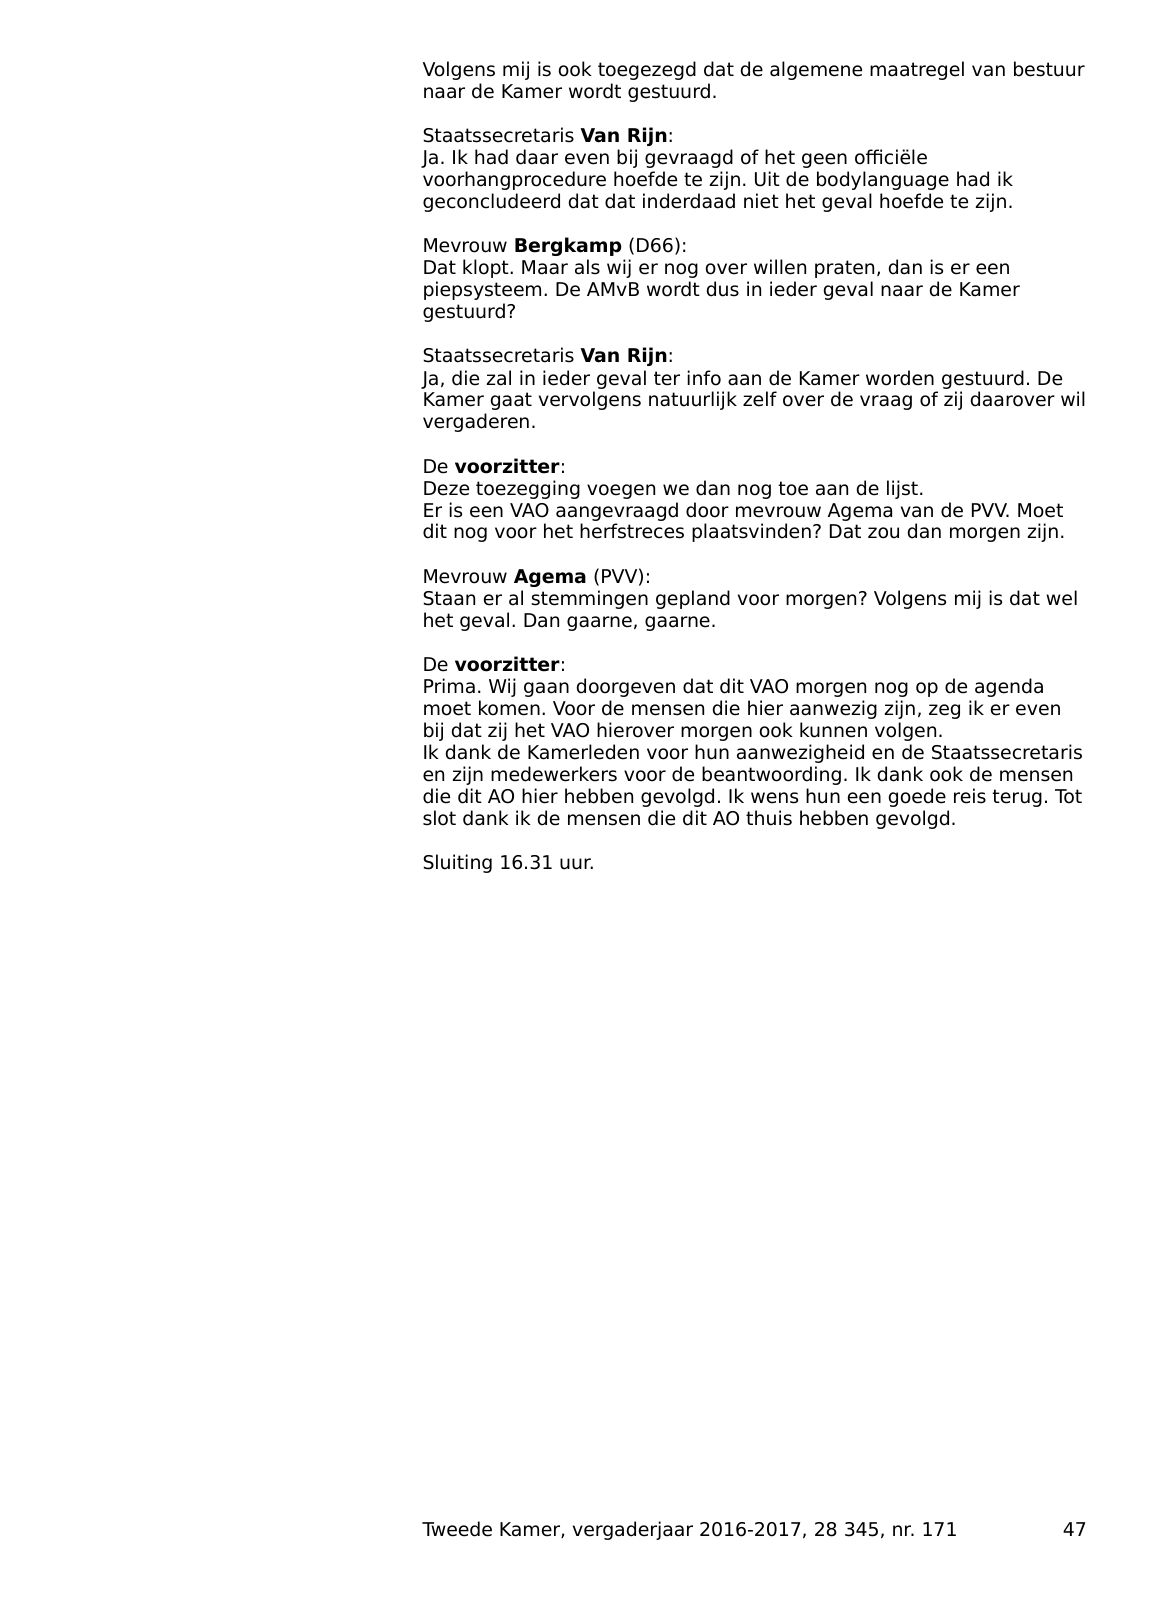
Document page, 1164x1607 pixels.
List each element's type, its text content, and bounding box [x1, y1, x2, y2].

text Ja. Ik had daar even bij gevraagd of het geen officiële voorhangprocedure hoefde te zijn. Uit de bodylanguage had ik geconcludeerd dat dat inderdaad niet het geval hoefde te zijn. [422, 147, 1087, 213]
text De voorzitter: [422, 654, 1087, 676]
text Ik dank de Kamerleden voor hun aanwezigheid en de Staatssecretaris en zijn medewerkers voor de beantwoording. Ik dank ook de mensen die dit AO hier hebben gevolgd. Ik wens hun een goede reis terug. Tot slot dank ik de mensen die dit AO thuis hebben gevolgd. [422, 742, 1087, 829]
text Staatssecretaris Van Rijn: [422, 125, 1087, 147]
text Sluiting 16.31 uur. [422, 852, 1087, 874]
text Er is een VAO aangevraagd door mevrouw Agema van de PVV. Moet dit nog voor het herfstreces plaatsvinden? Dat zou dan morgen zijn. [422, 499, 1087, 543]
text Mevrouw Agema (PVV): [422, 566, 1087, 588]
text Mevrouw Bergkamp (D66): [422, 235, 1087, 257]
text Dat klopt. Maar als wij er nog over willen praten, dan is er een piepsysteem. De AMvB wordt dus in ieder geval naar de Kamer gestuurd? [422, 257, 1087, 323]
text Staan er al stemmingen gepland voor morgen? Volgens mij is dat wel het geval. Dan gaarne, gaarne. [422, 588, 1087, 632]
text Ja, die zal in ieder geval ter info aan de Kamer worden gestuurd. De Kamer gaat vervolgens natuurlijk zelf over de vraag of zij daarover wil vergaderen. [422, 367, 1087, 433]
text Staatssecretaris Van Rijn: [422, 345, 1087, 367]
text Prima. Wij gaan doorgeven dat dit VAO morgen nog op de agenda moet komen. Voor de mensen die hier aanwezig zijn, zeg ik er even bij dat zij het VAO hierover morgen ook kunnen volgen. [422, 676, 1087, 742]
text Volgens mij is ook toegezegd dat de algemene maatregel van bestuur naar de Kamer wordt gestuurd. [422, 59, 1087, 103]
text Deze toezegging voegen we dan nog toe aan de lijst. [422, 477, 1087, 499]
text De voorzitter: [422, 456, 1087, 477]
